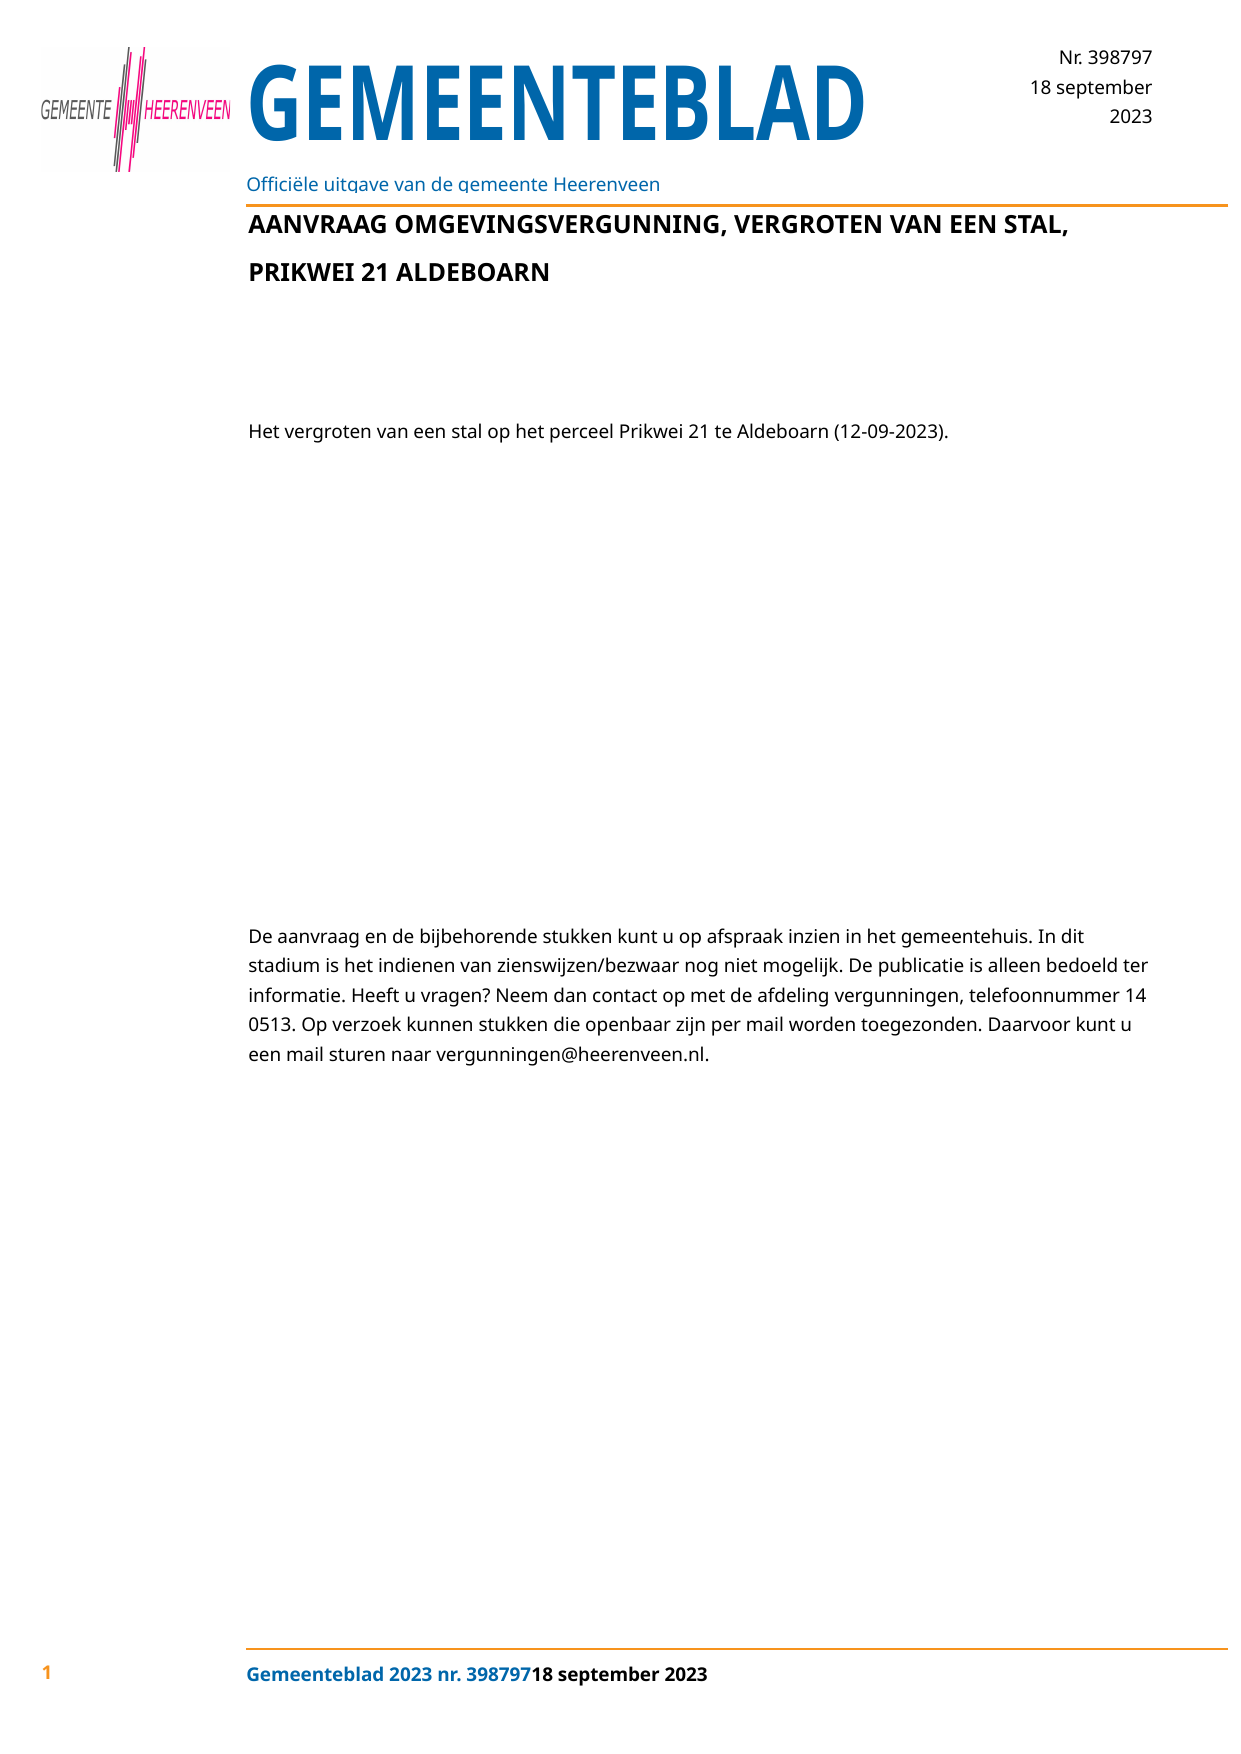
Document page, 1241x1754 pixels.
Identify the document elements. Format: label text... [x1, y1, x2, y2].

text AANVRAAG OMGEVINGSVERGUNNING, VERGROTEN VAN EEN STAL, PRIKWEI 21 ALDEBOARN [248, 207, 1152, 288]
picture [41, 47, 231, 172]
text Het vergroten van een stal op het perceel Prikwei 21 te Aldeboarn (12-09-2023). [248, 419, 1152, 444]
text De aanvraag en de bijbehorende stukken kunt u op afspraak inzien in het gemeentehuis. In dit stadium is het indienen van zienswijzen/bezwaar nog niet mogelijk. De publicatie is alleen bedoeld ter informatie. Heeft u vragen? Neem dan contact op met de afdeling vergunningen, telefoonnummer 14 0513. Op verzoek kunnen stukken die openbaar zijn per mail worden toegezonden. Daarvoor kunt u een mail sturen naar vergunningen@heerenveen.nl. [248, 923, 1152, 1067]
